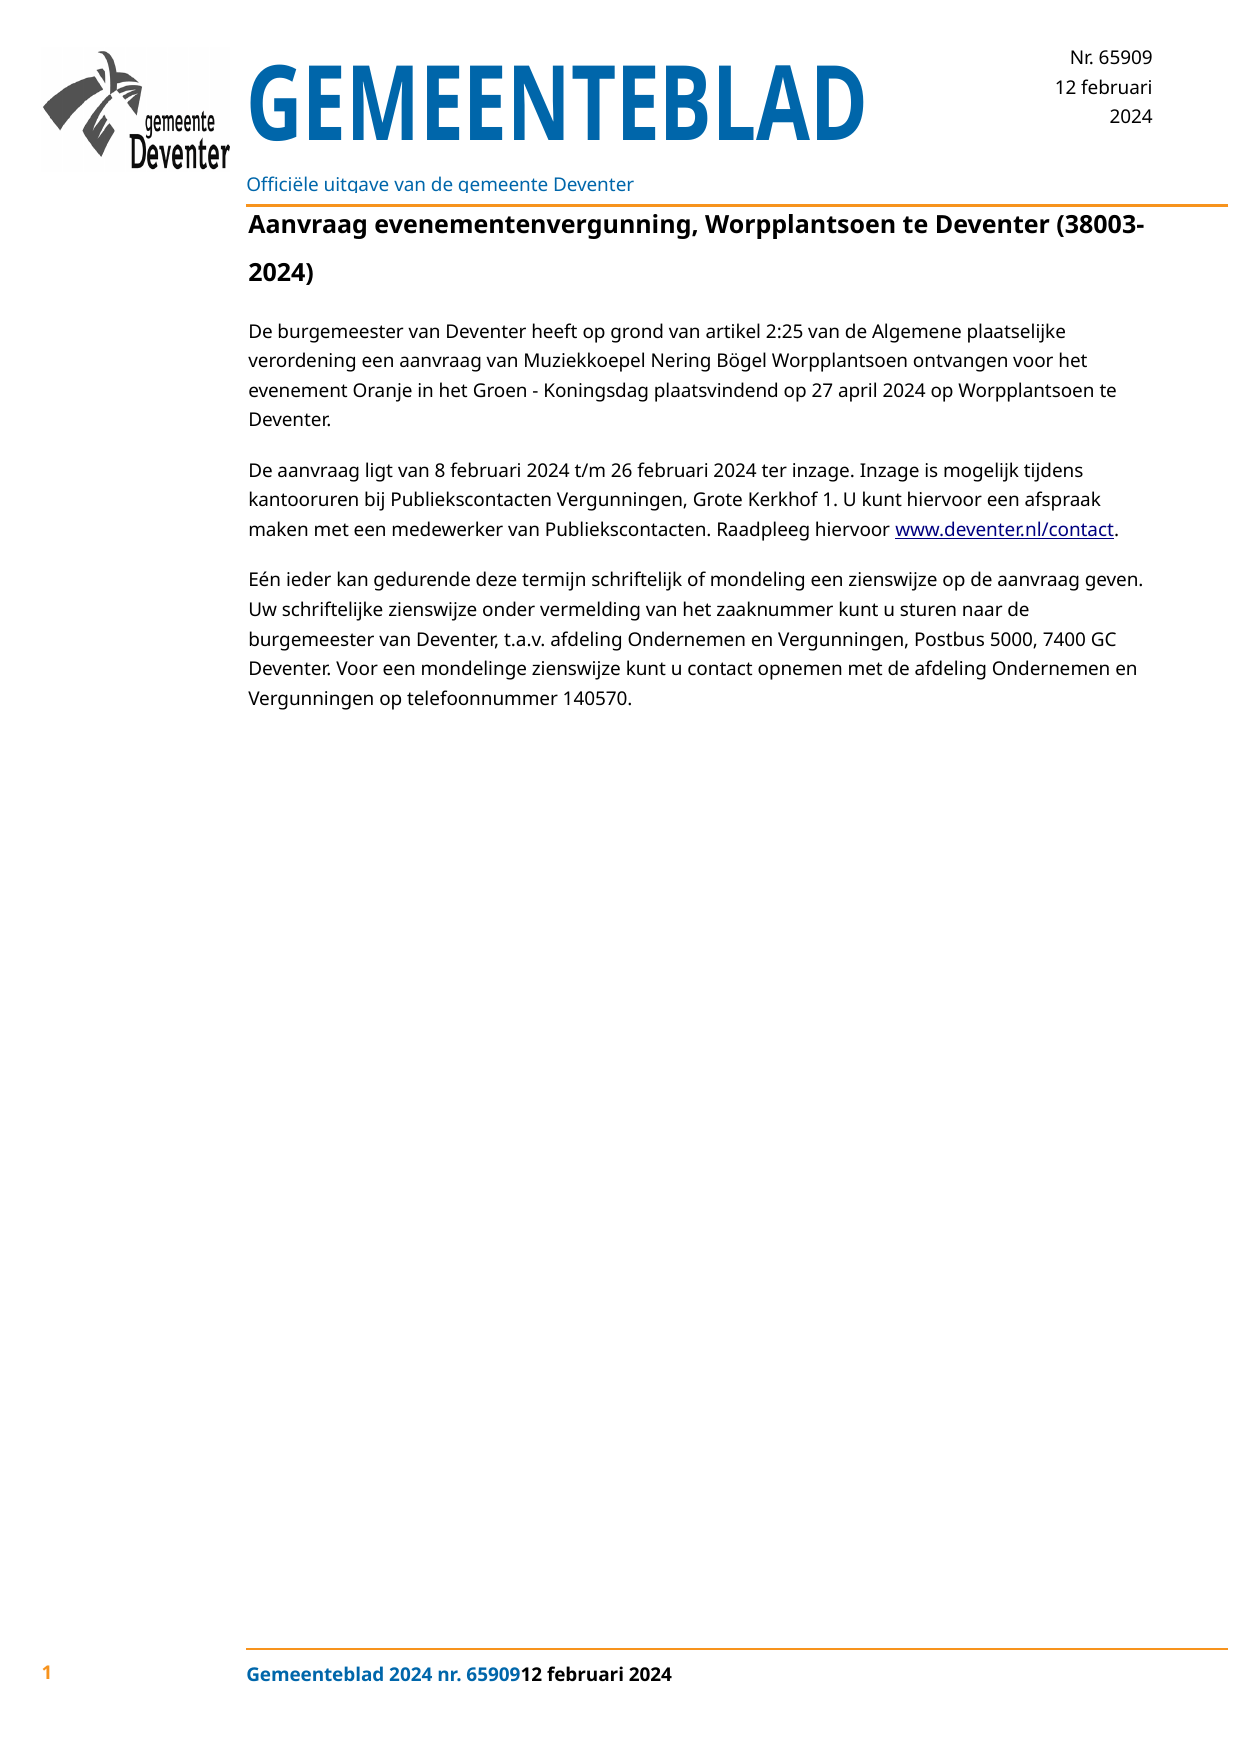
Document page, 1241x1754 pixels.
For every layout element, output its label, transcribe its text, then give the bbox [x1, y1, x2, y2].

text De aanvraag ligt van 8 februari 2024 t/m 26 februari 2024 ter inzage. Inzage is mogelijk tijdens kantooruren bij Publiekscontacten Vergunningen, Grote Kerkhof 1. U kunt hiervoor een afspraak maken met een medewerker van Publiekscontacten. Raadpleeg hiervoor www.deventer.nl/contact. [248, 457, 1152, 542]
text Eén ieder kan gedurende deze termijn schriftelijk of mondeling een zienswijze op de aanvraag geven. Uw schriftelijke zienswijze onder vermelding van het zaaknummer kunt u sturen naar de burgemeester van Deventer, t.a.v. afdeling Ondernemen en Vergunningen, Postbus 5000, 7400 GC Deventer. Voor een mondelinge zienswijze kunt u contact opnemen met de afdeling Ondernemen en Vergunningen op telefoonnummer 140570. [248, 567, 1152, 711]
text Aanvraag evenementenvergunning, Worpplantsoen te Deventer (38003-2024) [248, 207, 1152, 288]
picture [41, 47, 231, 172]
text De burgemeester van Deventer heeft op grond van artikel 2:25 van de Algemene plaatselijke verordening een aanvraag van Muziekkoepel Nering Bögel Worpplantsoen ontvangen voor het evenement Oranje in het Groen - Koningsdag plaatsvindend op 27 april 2024 op Worpplantsoen te Deventer. [248, 318, 1152, 432]
